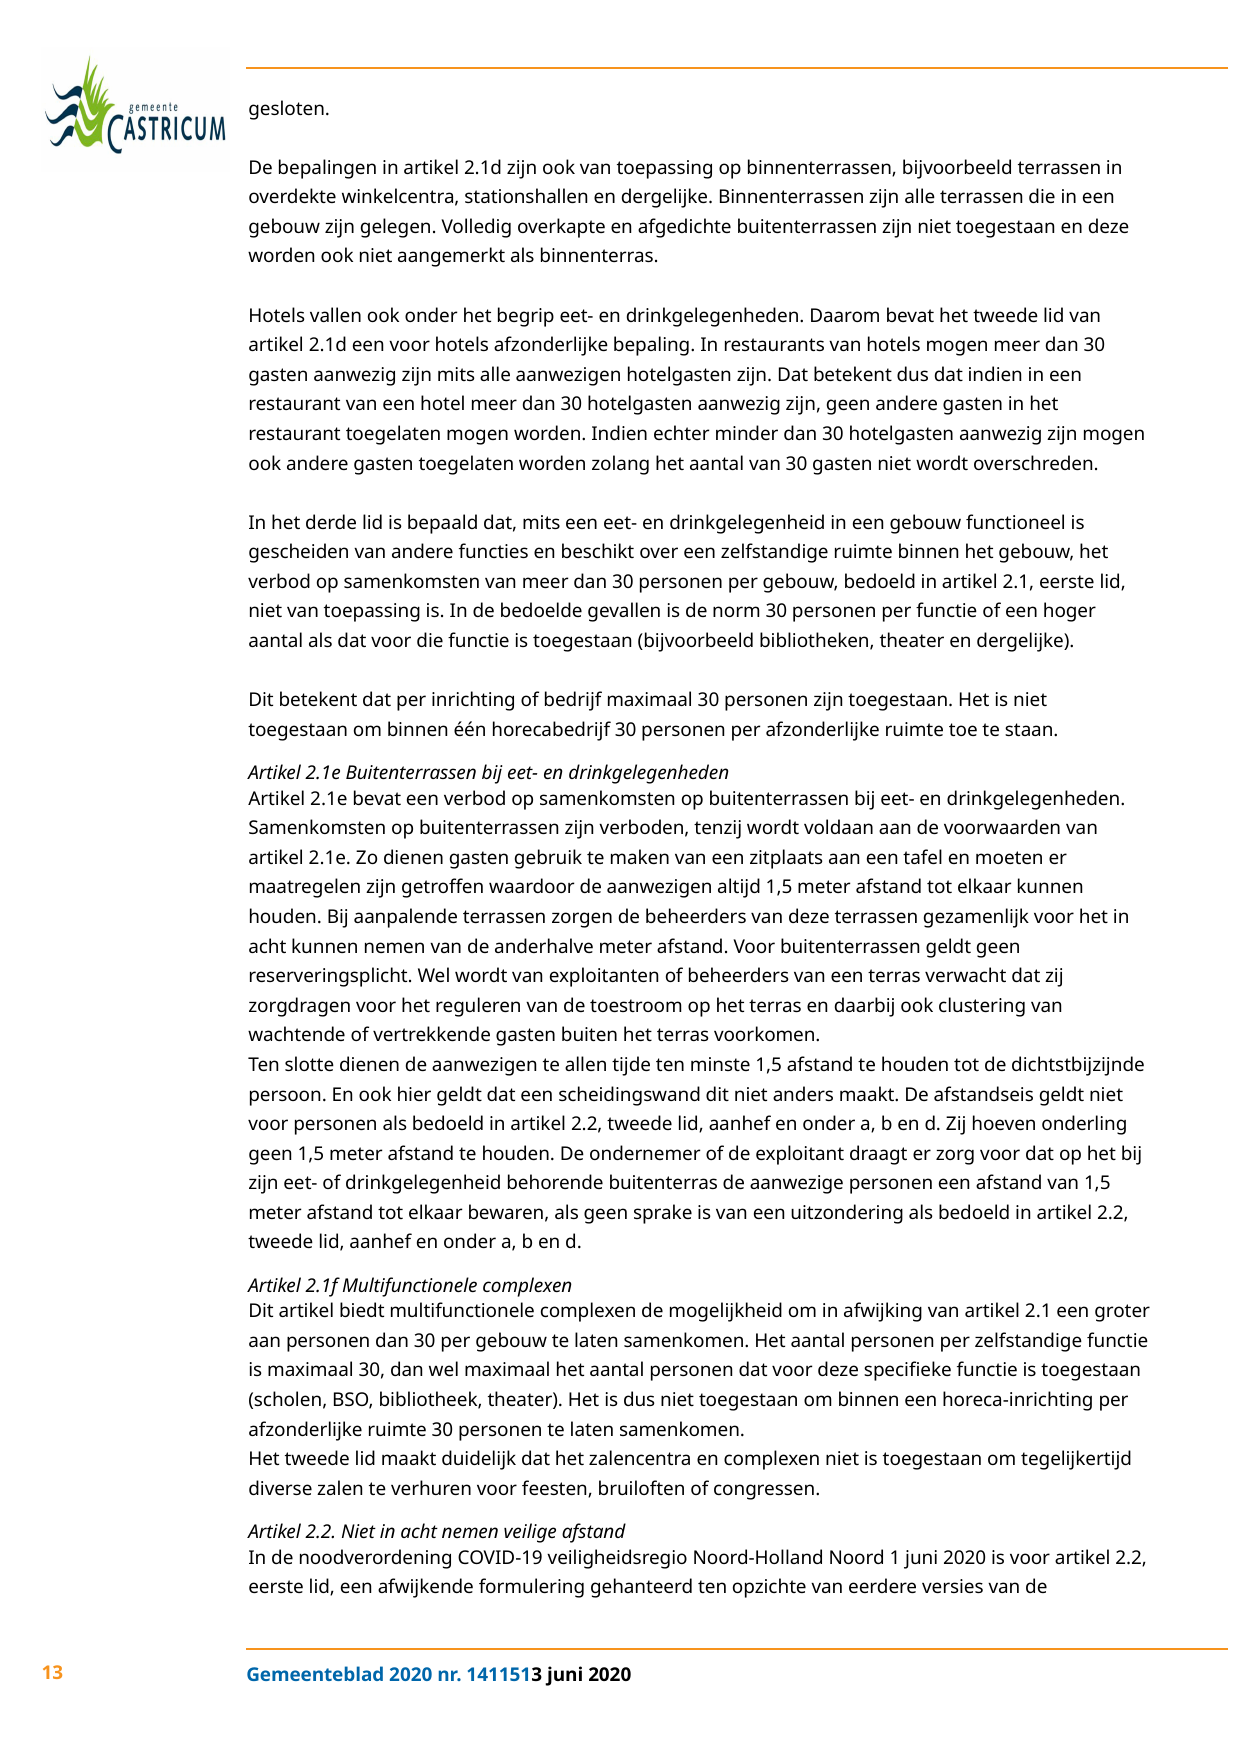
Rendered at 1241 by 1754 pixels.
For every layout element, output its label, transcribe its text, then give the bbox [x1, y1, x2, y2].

text Ten slotte dienen de aanwezigen te allen tijde ten minste 1,5 afstand te houden tot de dichtstbijzijnde persoon. En ook hier geldt dat een scheidingswand dit niet anders maakt. De afstandseis geldt niet voor personen als bedoeld in artikel 2.2, tweede lid, aanhef en onder a, b en d. Zij hoeven onderling geen 1,5 meter afstand te houden. De ondernemer of de exploitant draagt er zorg voor dat op het bij zijn eet- of drinkgelegenheid behorende buitenterras de aanwezige personen een afstand van 1,5 meter afstand tot elkaar bewaren, als geen sprake is van een uitzondering als bedoeld in artikel 2.2, tweede lid, aanhef en onder a, b en d. [248, 1051, 1152, 1254]
text Dit artikel biedt multifunctionele complexen de mogelijkheid om in afwijking van artikel 2.1 een groter aan personen dan 30 per gebouw te laten samenkomen. Het aantal personen per zelfstandige functie is maximaal 30, dan wel maximaal het aantal personen dat voor deze specifieke functie is toegestaan (scholen, BSO, bibliotheek, theater). Het is dus niet toegestaan om binnen een horeca-inrichting per afzonderlijke ruimte 30 personen te laten samenkomen. [248, 1297, 1152, 1442]
text In de noodverordening COVID-19 veiligheidsregio Noord-Holland Noord 1 juni 2020 is voor artikel 2.2, eerste lid, een afwijkende formulering gehanteerd ten opzichte van eerdere versies van de [248, 1544, 1152, 1599]
picture [41, 47, 231, 172]
text Artikel 2.1e bevat een verbod op samenkomsten op buitenterrassen bij eet- en drinkgelegenheden. Samenkomsten op buitenterrassen zijn verboden, tenzij wordt voldaan aan de voorwaarden van artikel 2.1e. Zo dienen gasten gebruik te maken van een zitplaats aan een tafel en moeten er maatregelen zijn getroffen waardoor de aanwezigen altijd 1,5 meter afstand tot elkaar kunnen houden. Bij aanpalende terrassen zorgen de beheerders van deze terrassen gezamenlijk voor het in acht kunnen nemen van de anderhalve meter afstand. Voor buitenterrassen geldt geen reserveringsplicht. Wel wordt van exploitanten of beheerders van een terras verwacht dat zij zorgdragen voor het reguleren van de toestroom op het terras en daarbij ook clustering van wachtende of vertrekkende gasten buiten het terras voorkomen. [248, 785, 1152, 1047]
text In het derde lid is bepaald dat, mits een eet- en drinkgelegenheid in een gebouw functioneel is gescheiden van andere functies en beschikt over een zelfstandige ruimte binnen het gebouw, het verbod op samenkomsten van meer dan 30 personen per gebouw, bedoeld in artikel 2.1, eerste lid, niet van toepassing is. In de bedoelde gevallen is de norm 30 personen per functie of een hoger aantal als dat voor die functie is toegestaan (bijvoorbeeld bibliotheken, theater en dergelijke). [248, 509, 1152, 653]
text Artikel 2.1e Buitenterrassen bij eet- en drinkgelegenheden [248, 759, 1152, 785]
text Dit betekent dat per inrichting of bedrijf maximaal 30 personen zijn toegestaan. Het is niet toegestaan om binnen één horecabedrijf 30 personen per afzonderlijke ruimte toe te staan. [248, 686, 1152, 742]
text Artikel 2.1f Multifunctionele complexen [248, 1272, 1152, 1297]
text gesloten. [248, 95, 1152, 121]
text Artikel 2.2. Niet in acht nemen veilige afstand [248, 1518, 1152, 1544]
text Het tweede lid maakt duidelijk dat het zalencentra en complexen niet is toegestaan om tegelijkertijd diverse zalen te verhuren voor feesten, bruiloften of congressen. [248, 1445, 1152, 1501]
text Hotels vallen ook onder het begrip eet- en drinkgelegenheden. Daarom bevat het tweede lid van artikel 2.1d een voor hotels afzonderlijke bepaling. In restaurants van hotels mogen meer dan 30 gasten aanwezig zijn mits alle aanwezigen hotelgasten zijn. Dat betekent dus dat indien in een restaurant van een hotel meer dan 30 hotelgasten aanwezig zijn, geen andere gasten in het restaurant toegelaten mogen worden. Indien echter minder dan 30 hotelgasten aanwezig zijn mogen ook andere gasten toegelaten worden zolang het aantal van 30 gasten niet wordt overschreden. [248, 302, 1152, 476]
text De bepalingen in artikel 2.1d zijn ook van toepassing op binnenterrassen, bijvoorbeeld terrassen in overdekte winkelcentra, stationshallen en dergelijke. Binnenterrassen zijn alle terrassen die in een gebouw zijn gelegen. Volledig overkapte en afgedichte buitenterrassen zijn niet toegestaan en deze worden ook niet aangemerkt als binnenterras. [248, 154, 1152, 268]
